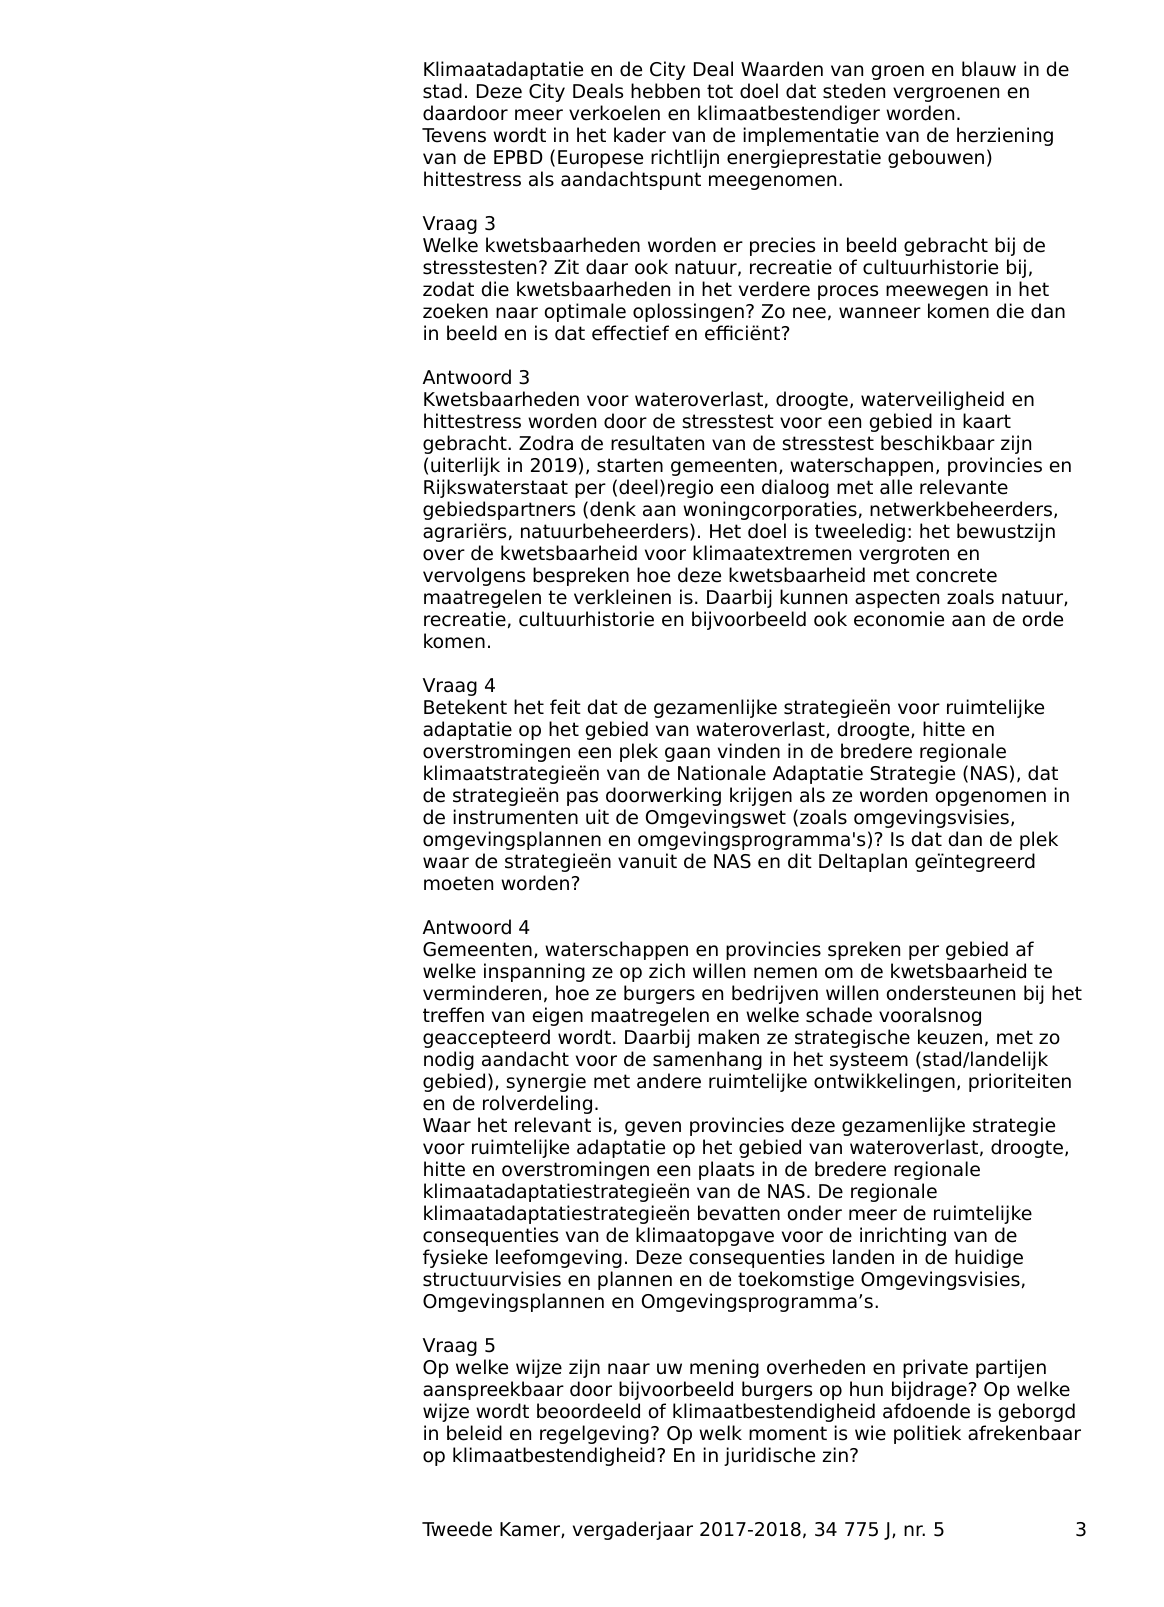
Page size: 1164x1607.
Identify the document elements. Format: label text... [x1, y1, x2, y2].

text Gemeenten, waterschappen en provincies spreken per gebied af welke inspanning ze op zich willen nemen om de kwetsbaarheid te verminderen, hoe ze burgers en bedrijven willen ondersteunen bij het treffen van eigen maatregelen en welke schade vooralsnog geaccepteerd wordt. Daarbij maken ze strategische keuzen, met zo nodig aandacht voor de samenhang in het systeem (stad/landelijk gebied), synergie met andere ruimtelijke ontwikkelingen, prioriteiten en de rolverdeling. [422, 939, 1087, 1115]
text Vraag 4 [422, 675, 1087, 697]
text Kwetsbaarheden voor wateroverlast, droogte, waterveiligheid en hittestress worden door de stresstest voor een gebied in kaart gebracht. Zodra de resultaten van de stresstest beschikbaar zijn (uiterlijk in 2019), starten gemeenten, waterschappen, provincies en Rijkswaterstaat per (deel)regio een dialoog met alle relevante gebiedspartners (denk aan woningcorporaties, netwerkbeheerders, agrariërs, natuurbeheerders). Het doel is tweeledig: het bewustzijn over de kwetsbaarheid voor klimaatextremen vergroten en vervolgens bespreken hoe deze kwetsbaarheid met concrete maatregelen te verkleinen is. Daarbij kunnen aspecten zoals natuur, recreatie, cultuurhistorie en bijvoorbeeld ook economie aan de orde komen. [422, 389, 1087, 653]
text Betekent het feit dat de gezamenlijke strategieën voor ruimtelijke adaptatie op het gebied van wateroverlast, droogte, hitte en overstromingen een plek gaan vinden in de bredere regionale klimaatstrategieën van de Nationale Adaptatie Strategie (NAS), dat de strategieën pas doorwerking krijgen als ze worden opgenomen in de instrumenten uit de Omgevingswet (zoals omgevingsvisies, omgevingsplannen en omgevingsprogramma's)? Is dat dan de plek waar de strategieën vanuit de NAS en dit Deltaplan geïntegreerd moeten worden? [422, 697, 1087, 895]
text Waar het relevant is, geven provincies deze gezamenlijke strategie voor ruimtelijke adaptatie op het gebied van wateroverlast, droogte, hitte en overstromingen een plaats in de bredere regionale klimaatadaptatiestrategieën van de NAS. De regionale klimaatadaptatiestrategieën bevatten onder meer de ruimtelijke consequenties van de klimaatopgave voor de inrichting van de fysieke leefomgeving. Deze consequenties landen in de huidige structuurvisies en plannen en de toekomstige Omgevingsvisies, Omgevingsplannen en Omgevingsprogramma’s. [422, 1115, 1087, 1313]
text Op welke wijze zijn naar uw mening overheden en private partijen aanspreekbaar door bijvoorbeeld burgers op hun bijdrage? Op welke wijze wordt beoordeeld of klimaatbestendigheid afdoende is geborgd in beleid en regelgeving? Op welk moment is wie politiek afrekenbaar op klimaatbestendigheid? En in juridische zin? [422, 1357, 1087, 1467]
text Antwoord 3 [422, 367, 1087, 389]
text Klimaatadaptatie en de City Deal Waarden van groen en blauw in de stad. Deze City Deals hebben tot doel dat steden vergroenen en daardoor meer verkoelen en klimaatbestendiger worden. [422, 59, 1087, 125]
text Vraag 5 [422, 1335, 1087, 1357]
text Welke kwetsbaarheden worden er precies in beeld gebracht bij de stresstesten? Zit daar ook natuur, recreatie of cultuurhistorie bij, zodat die kwetsbaarheden in het verdere proces meewegen in het zoeken naar optimale oplossingen? Zo nee, wanneer komen die dan in beeld en is dat effectief en efficiënt? [422, 235, 1087, 345]
text Tevens wordt in het kader van de implementatie van de herziening van de EPBD (Europese richtlijn energieprestatie gebouwen) hittestress als aandachtspunt meegenomen. [422, 125, 1087, 191]
text Antwoord 4 [422, 917, 1087, 939]
text Vraag 3 [422, 213, 1087, 235]
